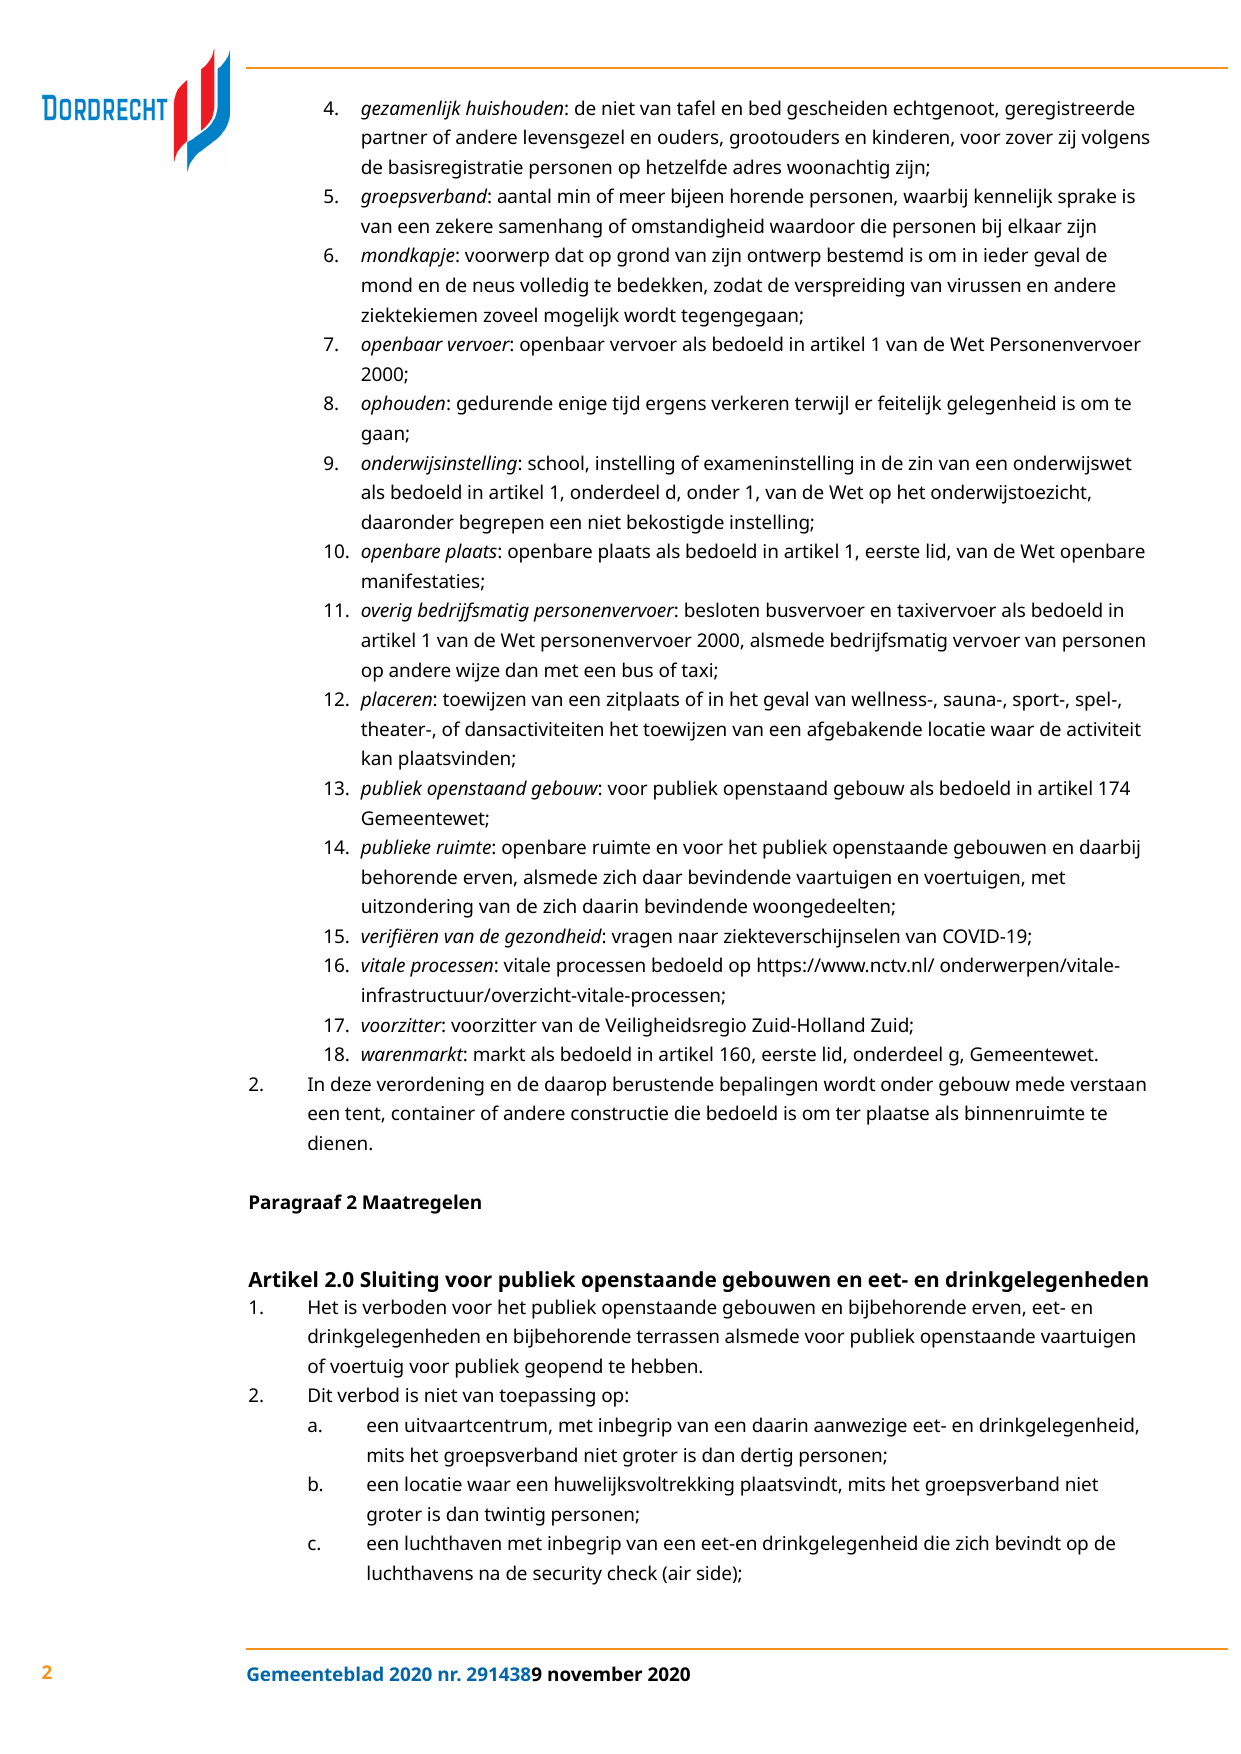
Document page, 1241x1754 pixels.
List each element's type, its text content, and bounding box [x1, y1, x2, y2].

list een locatie waar een huwelijksvoltrekking plaatsvindt, mits het groepsverband niet groter is dan twintig personen; [307, 1471, 1152, 1527]
list openbaar vervoer: openbaar vervoer als bedoeld in artikel 1 van de Wet Personenvervoer 2000; [323, 331, 1152, 387]
text Paragraaf 2 Maatregelen [248, 1189, 1152, 1215]
list Het is verboden voor het publiek openstaande gebouwen en bijbehorende erven, eet- en drinkgelegenheden en bijbehorende terrassen alsmede voor publiek openstaande vaartuigen of voertuig voor publiek geopend te hebben. [248, 1294, 1152, 1379]
list een uitvaartcentrum, met inbegrip van een daarin aanwezige eet- en drinkgelegenheid, mits het groepsverband niet groter is dan dertig personen; [307, 1412, 1152, 1468]
list groepsverband: aantal min of meer bijeen horende personen, waarbij kennelijk sprake is van een zekere samenhang of omstandigheid waardoor die personen bij elkaar zijn [323, 183, 1152, 239]
list publiek openstaand gebouw: voor publiek openstaand gebouw als bedoeld in artikel 174 Gemeentewet; [323, 775, 1152, 831]
list In deze verordening en de daarop berustende bepalingen wordt onder gebouw mede verstaan een tent, container of andere constructie die bedoeld is om ter plaatse als binnenruimte te dienen. [248, 1071, 1152, 1156]
list mondkapje: voorwerp dat op grond van zijn ontwerp bestemd is om in ieder geval de mond en de neus volledig te bedekken, zodat de verspreiding van virussen en andere ziektekiemen zoveel mogelijk wordt tegengegaan; [323, 243, 1152, 328]
list onderwijsinstelling: school, instelling of exameninstelling in de zin van een onderwijswet als bedoeld in artikel 1, onderdeel d, onder 1, van de Wet op het onderwijstoezicht, daaronder begrepen een niet bekostigde instelling; [323, 450, 1152, 535]
list gezamenlijk huishouden: de niet van tafel en bed gescheiden echtgenoot, geregistreerde partner of andere levensgezel en ouders, grootouders en kinderen, voor zover zij volgens de basisregistratie personen op hetzelfde adres woonachtig zijn; [323, 95, 1152, 180]
list Dit verbod is niet van toepassing op: [248, 1383, 1152, 1408]
list een luchthaven met inbegrip van een eet-en drinkgelegenheid die zich bevindt op de luchthavens na de security check (air side); [307, 1531, 1152, 1586]
list overig bedrijfsmatig personenvervoer: besloten busvervoer en taxivervoer als bedoeld in artikel 1 van de Wet personenvervoer 2000, alsmede bedrijfsmatig vervoer van personen op andere wijze dan met een bus of taxi; [323, 598, 1152, 683]
picture [41, 47, 231, 172]
list vitale processen: vitale processen bedoeld op https://www.nctv.nl/ onderwerpen/vitale-infrastructuur/overzicht-vitale-processen; [323, 953, 1152, 1008]
text Artikel 2.0 Sluiting voor publiek openstaande gebouwen en eet- en drinkgelegenheden [248, 1266, 1152, 1294]
list placeren: toewijzen van een zitplaats of in het geval van wellness-, sauna-, sport-, spel-, theater-, of dansactiviteiten het toewijzen van een afgebakende locatie waar de activiteit kan plaatsvinden; [323, 686, 1152, 771]
list publieke ruimte: openbare ruimte en voor het publiek openstaande gebouwen en daarbij behorende erven, alsmede zich daar bevindende vaartuigen en voertuigen, met uitzondering van de zich daarin bevindende woongedeelten; [323, 834, 1152, 919]
list openbare plaats: openbare plaats als bedoeld in artikel 1, eerste lid, van de Wet openbare manifestaties; [323, 538, 1152, 594]
list ophouden: gedurende enige tijd ergens verkeren terwijl er feitelijk gelegenheid is om te gaan; [323, 391, 1152, 446]
list warenmarkt: markt als bedoeld in artikel 160, eerste lid, onderdeel g, Gemeentewet. [323, 1041, 1152, 1067]
list verifiëren van de gezondheid: vragen naar ziekteverschijnselen van COVID-19; [323, 923, 1152, 949]
list voorzitter: voorzitter van de Veiligheidsregio Zuid-Holland Zuid; [323, 1012, 1152, 1038]
